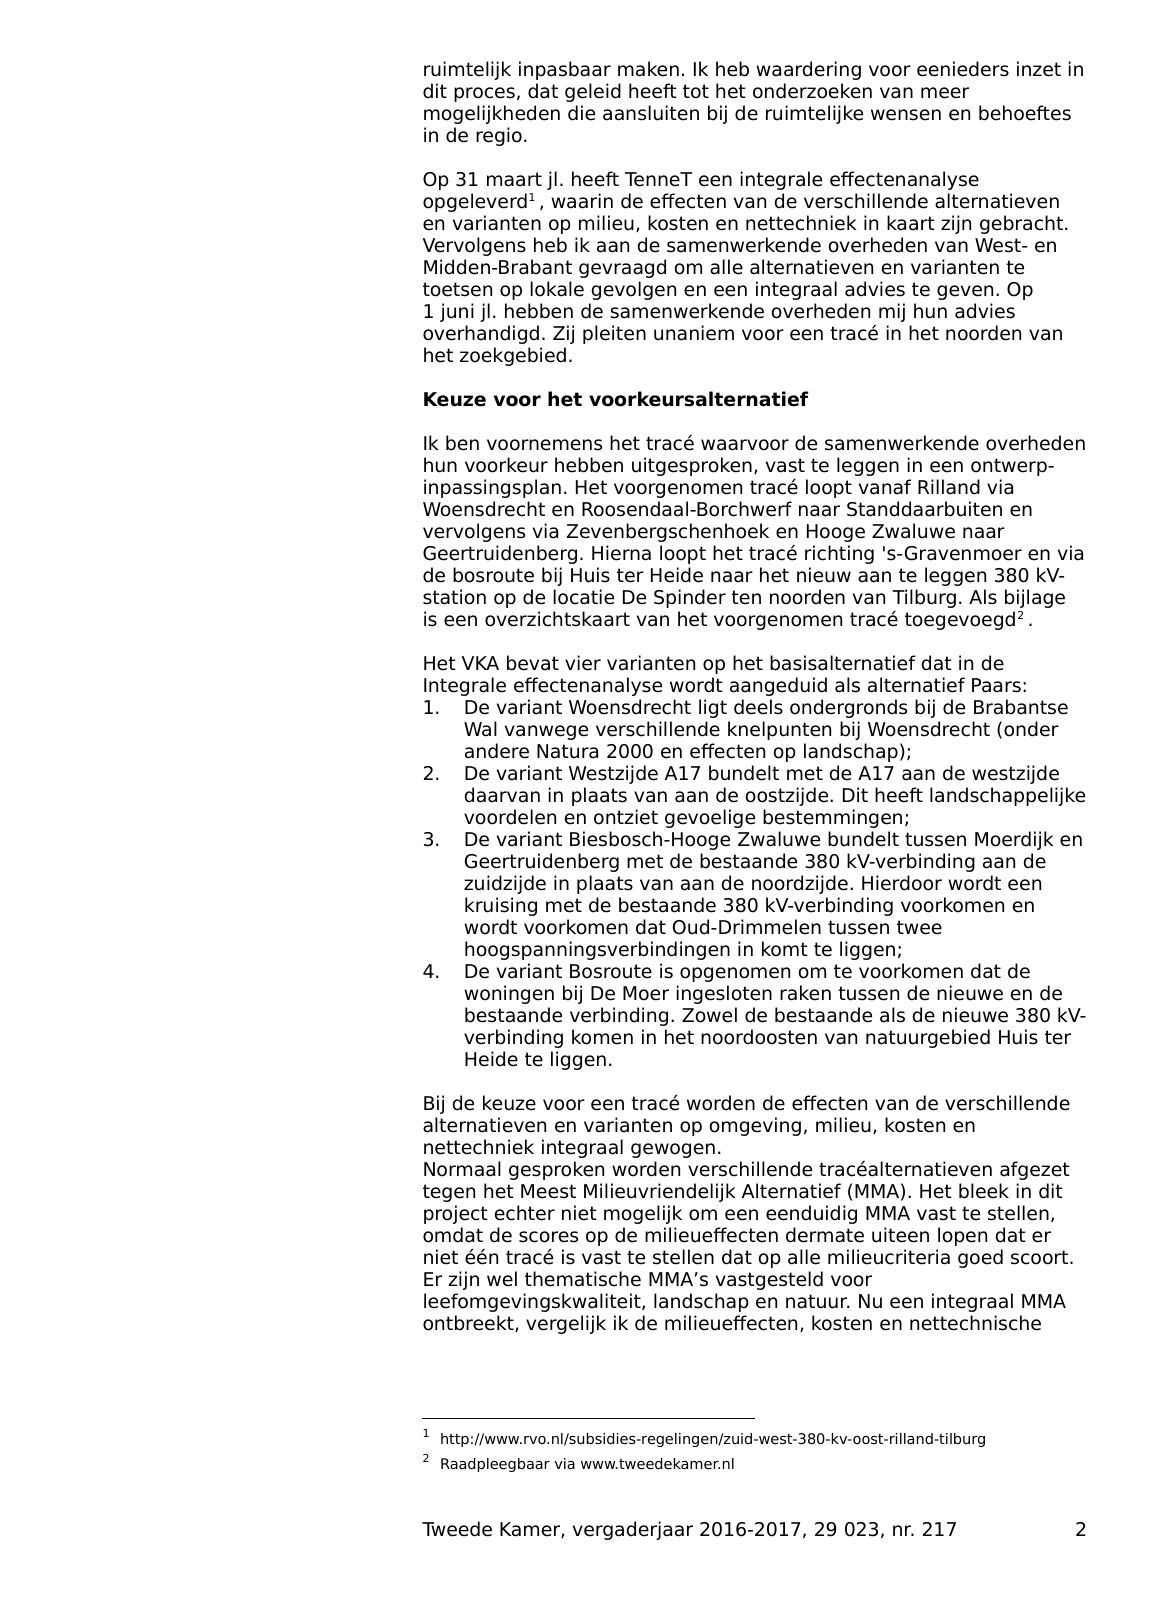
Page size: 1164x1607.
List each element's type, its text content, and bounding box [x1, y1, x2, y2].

text http://www.rvo.nl/subsidies-regelingen/zuid-west-380-kv-oost-rilland-tilburg [422, 1427, 1087, 1449]
text 4. De variant Bosroute is opgenomen om te voorkomen dat de woningen bij De Moer ingesloten raken tussen de nieuwe en de bestaande verbinding. Zowel de bestaande als de nieuwe 380 kV-verbinding komen in het noordoosten van natuurgebied Huis ter Heide te liggen. [422, 961, 1087, 1071]
text 2. De variant Westzijde A17 bundelt met de A17 aan de westzijde daarvan in plaats van aan de oostzijde. Dit heeft landschappelijke voordelen en ontziet gevoelige bestemmingen; [422, 763, 1087, 829]
text Normaal gesproken worden verschillende tracéalternatieven afgezet tegen het Meest Milieuvriendelijk Alternatief (MMA). Het bleek in dit project echter niet mogelijk om een eenduidig MMA vast te stellen, omdat de scores op de milieueffecten dermate uiteen lopen dat er niet één tracé is vast te stellen dat op alle milieucriteria goed scoort. Er zijn wel thematische MMA’s vastgesteld voor leefomgevingskwaliteit, landschap en natuur. Nu een integraal MMA ontbreekt, vergelijk ik de milieueffecten, kosten en nettechnische [422, 1159, 1087, 1335]
subtitle Keuze voor het voorkeursalternatief [422, 389, 1087, 411]
text 1. De variant Woensdrecht ligt deels ondergronds bij de Brabantse Wal vanwege verschillende knelpunten bij Woensdrecht (onder andere Natura 2000 en effecten op landschap); [422, 697, 1087, 763]
text Op 31 maart jl. heeft TenneT een integrale effectenanalyse opgeleverd, waarin de effecten van de verschillende alternatieven en varianten op milieu, kosten en nettechniek in kaart zijn gebracht. Vervolgens heb ik aan de samenwerkende overheden van West- en Midden-Brabant gevraagd om alle alternatieven en varianten te toetsen op lokale gevolgen en een integraal advies te geven. Op 1 juni jl. hebben de samenwerkende overheden mij hun advies overhandigd. Zij pleiten unaniem voor een tracé in het noorden van het zoekgebied. [422, 169, 1087, 367]
text Raadpleegbaar via www.tweedekamer.nl [422, 1452, 1087, 1474]
text Het VKA bevat vier varianten op het basisalternatief dat in de Integrale effectenanalyse wordt aangeduid als alternatief Paars: [422, 653, 1087, 697]
text ruimtelijk inpasbaar maken. Ik heb waardering voor eenieders inzet in dit proces, dat geleid heeft tot het onderzoeken van meer mogelijkheden die aansluiten bij de ruimtelijke wensen en behoeftes in de regio. [422, 59, 1087, 147]
text 3. De variant Biesbosch-Hooge Zwaluwe bundelt tussen Moerdijk en Geertruidenberg met de bestaande 380 kV-verbinding aan de zuidzijde in plaats van aan de noordzijde. Hierdoor wordt een kruising met de bestaande 380 kV-verbinding voorkomen en wordt voorkomen dat Oud-Drimmelen tussen twee hoogspanningsverbindingen in komt te liggen; [422, 829, 1087, 961]
text Ik ben voornemens het tracé waarvoor de samenwerkende overheden hun voorkeur hebben uitgesproken, vast te leggen in een ontwerp-inpassingsplan. Het voorgenomen tracé loopt vanaf Rilland via Woensdrecht en Roosendaal-Borchwerf naar Standdaarbuiten en vervolgens via Zevenbergschenhoek en Hooge Zwaluwe naar Geertruidenberg. Hierna loopt het tracé richting 's-Gravenmoer en via de bosroute bij Huis ter Heide naar het nieuw aan te leggen 380 kV-station op de locatie De Spinder ten noorden van Tilburg. Als bijlage is een overzichtskaart van het voorgenomen tracé toegevoegd. [422, 433, 1087, 631]
text Bij de keuze voor een tracé worden de effecten van de verschillende alternatieven en varianten op omgeving, milieu, kosten en nettechniek integraal gewogen. [422, 1093, 1087, 1159]
